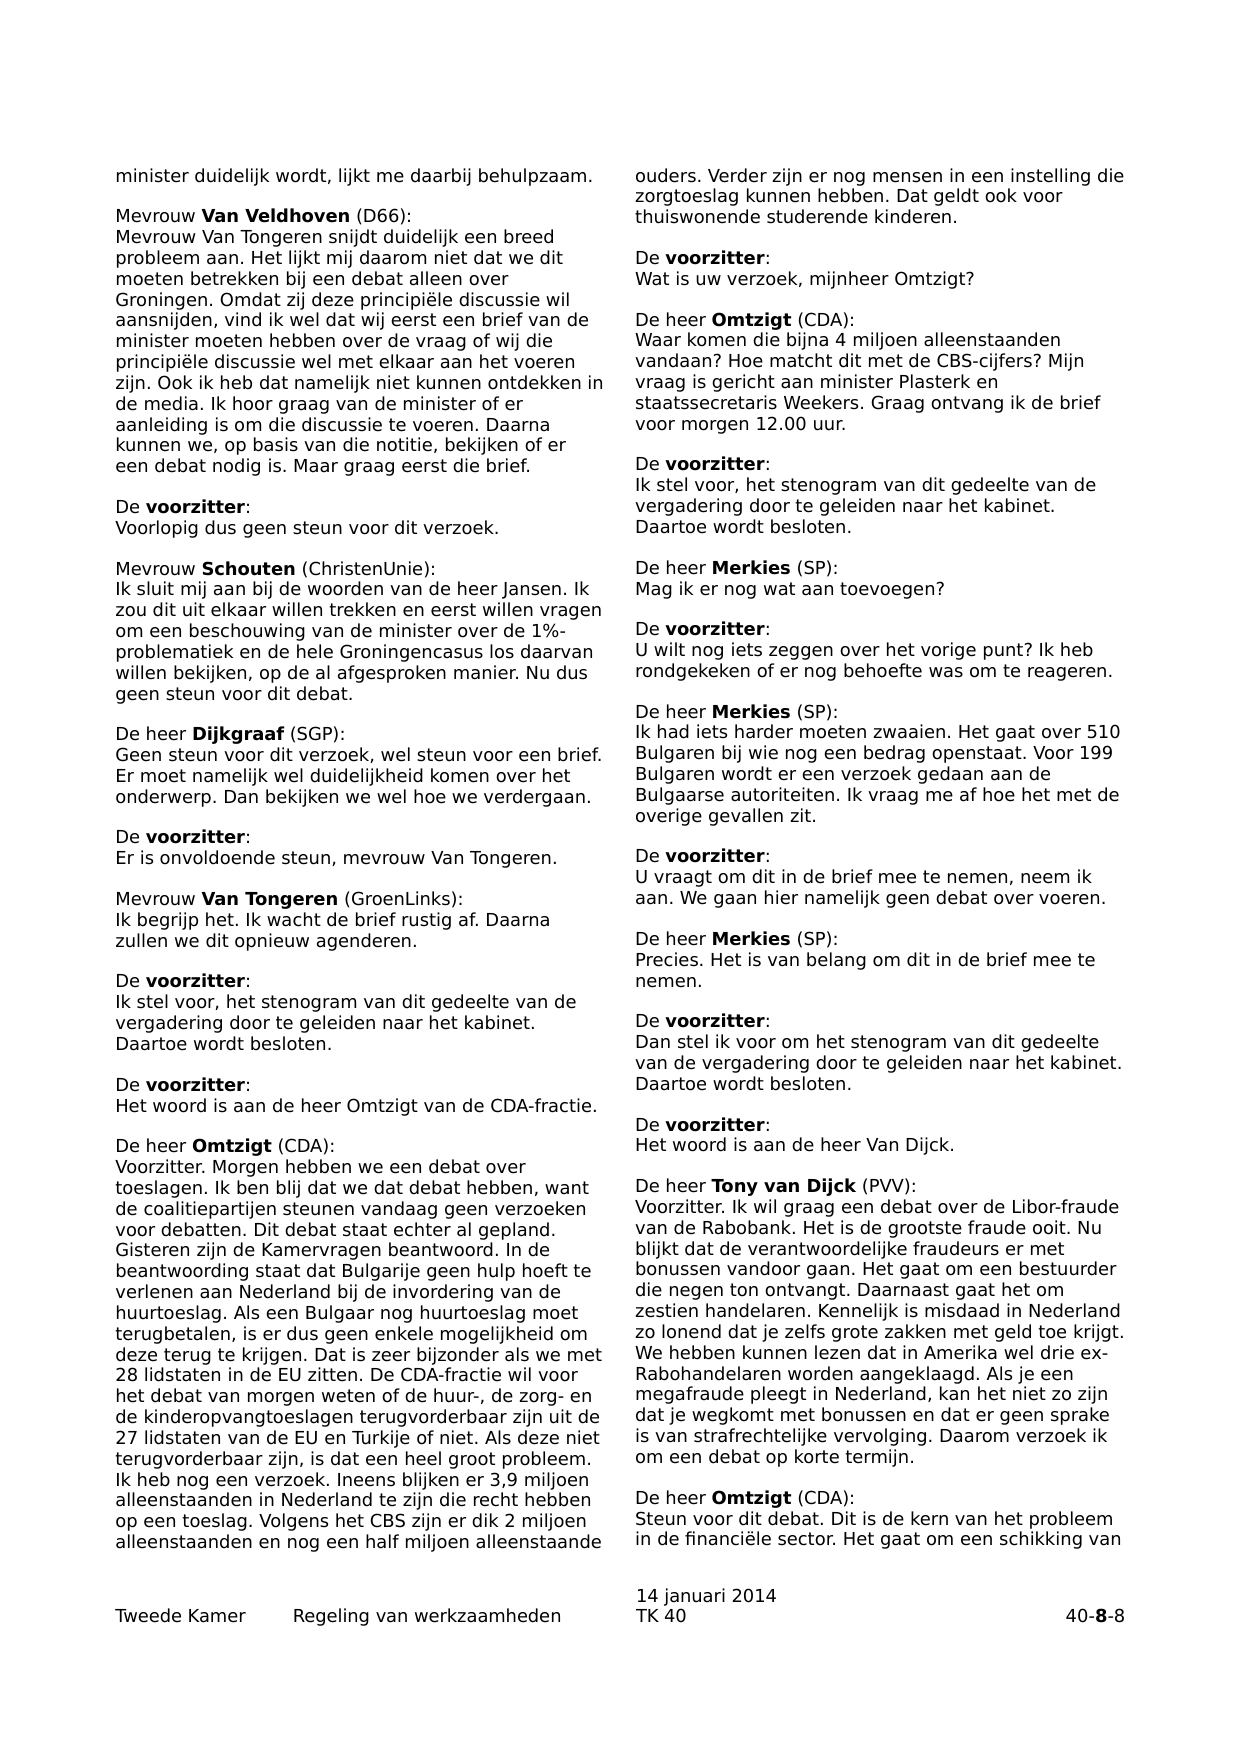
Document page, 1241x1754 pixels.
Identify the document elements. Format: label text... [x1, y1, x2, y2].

text De voorzitter: [635, 454, 1125, 475]
text De voorzitter: [115, 497, 605, 518]
text U vraagt om dit in de brief mee te nemen, neem ik aan. We gaan hier namelijk geen debat over voeren. [635, 867, 1125, 909]
text De heer Merkies (SP): [635, 929, 1125, 949]
text Steun voor dit debat. Dit is de kern van het probleem in de financiële sector. Het gaat om een schikking van [635, 1508, 1125, 1550]
text Het woord is aan de heer Van Dijck. [635, 1135, 1125, 1156]
text Mag ik er nog wat aan toevoegen? [635, 578, 1125, 599]
text Mevrouw Van Veldhoven (D66): [115, 206, 605, 227]
text Ik begrijp het. Ik wacht de brief rustig af. Daarna zullen we dit opnieuw agenderen. [115, 910, 605, 951]
text ouders. Verder zijn er nog mensen in een instelling die zorgtoeslag kunnen hebben. Dat geldt ook voor thuiswonende studerende kinderen. [635, 165, 1125, 228]
text Geen steun voor dit verzoek, wel steun voor een brief. Er moet namelijk wel duidelijkheid komen over het onderwerp. Dan bekijken we wel hoe we verdergaan. [115, 745, 605, 807]
text De voorzitter: [635, 1114, 1125, 1135]
text De heer Merkies (SP): [635, 557, 1125, 578]
text De voorzitter: [115, 827, 605, 848]
text U wilt nog iets zeggen over het vorige punt? Ik heb rondgekeken of er nog behoefte was om te reageren. [635, 640, 1125, 681]
text Mevrouw Van Tongeren (GroenLinks): [115, 889, 605, 910]
text Ik stel voor, het stenogram van dit gedeelte van de vergadering door te geleiden naar het kabinet. [115, 992, 605, 1034]
text De heer Dijkgraaf (SGP): [115, 724, 605, 745]
text Voorzitter. Ik wil graag een debat over de Libor-fraude van de Rabobank. Het is de grootste fraude ooit. Nu blijkt dat de verantwoordelijke fraudeurs er met bonussen vandoor gaan. Het gaat om een bestuurder die negen ton ontvangt. Daarnaast gaat het om zestien handelaren. Kennelijk is misdaad in Nederland zo lonend dat je zelfs grote zakken met geld toe krijgt. We hebben kunnen lezen dat in Amerika wel drie ex-Rabohandelaren worden aangeklaagd. Als je een megafraude pleegt in Nederland, kan het niet zo zijn dat je wegkomt met bonussen en dat er geen sprake is van strafrechtelijke vervolging. Daarom verzoek ik om een debat op korte termijn. [635, 1197, 1125, 1467]
text Daartoe wordt besloten. [115, 1034, 605, 1054]
text De voorzitter: [635, 1011, 1125, 1032]
text De heer Omtzigt (CDA): [635, 1487, 1125, 1508]
text De heer Tony van Dijck (PVV): [635, 1176, 1125, 1197]
text Dan stel ik voor om het stenogram van dit gedeelte van de vergadering door te geleiden naar het kabinet. [635, 1032, 1125, 1073]
text De heer Omtzigt (CDA): [635, 309, 1125, 330]
text De heer Merkies (SP): [635, 701, 1125, 722]
text Ik sluit mij aan bij de woorden van de heer Jansen. Ik zou dit uit elkaar willen trekken en eerst willen vragen om een beschouwing van de minister over de 1%-problematiek en de hele Groningencasus los daarvan willen bekijken, op de al afgesproken manier. Nu dus geen steun voor dit debat. [115, 579, 605, 704]
text De voorzitter: [635, 846, 1125, 867]
text De voorzitter: [635, 619, 1125, 640]
text De voorzitter: [115, 1074, 605, 1095]
text De heer Omtzigt (CDA): [115, 1136, 605, 1157]
text Daartoe wordt besloten. [635, 517, 1125, 537]
text Mevrouw Van Tongeren snijdt duidelijk een breed probleem aan. Het lijkt mij daarom niet dat we dit moeten betrekken bij een debat alleen over Groningen. Omdat zij deze principiële discussie wil aansnijden, vind ik wel dat wij eerst een brief van de minister moeten hebben over de vraag of wij die principiële discussie wel met elkaar aan het voeren zijn. Ook ik heb dat namelijk niet kunnen ontdekken in de media. Ik hoor graag van de minister of er aanleiding is om die discussie te voeren. Daarna kunnen we, op basis van die notitie, bekijken of er een debat nodig is. Maar graag eerst die brief. [115, 227, 605, 477]
text Ik had iets harder moeten zwaaien. Het gaat over 510 Bulgaren bij wie nog een bedrag openstaat. Voor 199 Bulgaren wordt er een verzoek gedaan aan de Bulgaarse autoriteiten. Ik vraag me af hoe het met de overige gevallen zit. [635, 722, 1125, 826]
text Precies. Het is van belang om dit in de brief mee te nemen. [635, 949, 1125, 991]
text Ik heb nog een verzoek. Ineens blijken er 3,9 miljoen alleenstaanden in Nederland te zijn die recht hebben op een toeslag. Volgens het CBS zijn er dik 2 miljoen alleenstaanden en nog een half miljoen alleenstaande [115, 1469, 605, 1553]
text Voorzitter. Morgen hebben we een debat over toeslagen. Ik ben blij dat we dat debat hebben, want de coalitiepartijen steunen vandaag geen verzoeken voor debatten. Dit debat staat echter al gepland. Gisteren zijn de Kamervragen beantwoord. In de beantwoording staat dat Bulgarije geen hulp hoeft te verlenen aan Nederland bij de invordering van de huurtoeslag. Als een Bulgaar nog huurtoeslag moet terugbetalen, is er dus geen enkele mogelijkheid om deze terug te krijgen. Dat is zeer bijzonder als we met 28 lidstaten in de EU zitten. De CDA-fractie wil voor het debat van morgen weten of de huur-, de zorg- en de kinderopvangtoeslagen terugvorderbaar zijn uit de 27 lidstaten van de EU en Turkije of niet. Als deze niet terugvorderbaar zijn, is dat een heel groot probleem. [115, 1157, 605, 1469]
text Mevrouw Schouten (ChristenUnie): [115, 558, 605, 579]
text minister duidelijk wordt, lijkt me daarbij behulpzaam. [115, 165, 605, 186]
text Er is onvoldoende steun, mevrouw Van Tongeren. [115, 848, 605, 869]
text De voorzitter: [635, 248, 1125, 268]
text Daartoe wordt besloten. [635, 1073, 1125, 1094]
text Waar komen die bijna 4 miljoen alleenstaanden vandaan? Hoe matcht dit met de CBS-cijfers? Mijn vraag is gericht aan minister Plasterk en staatssecretaris Weekers. Graag ontvang ik de brief voor morgen 12.00 uur. [635, 330, 1125, 434]
text Ik stel voor, het stenogram van dit gedeelte van de vergadering door te geleiden naar het kabinet. [635, 475, 1125, 517]
text Het woord is aan de heer Omtzigt van de CDA-fractie. [115, 1095, 605, 1116]
text Wat is uw verzoek, mijnheer Omtzigt? [635, 268, 1125, 289]
text Voorlopig dus geen steun voor dit verzoek. [115, 518, 605, 538]
text De voorzitter: [115, 971, 605, 992]
